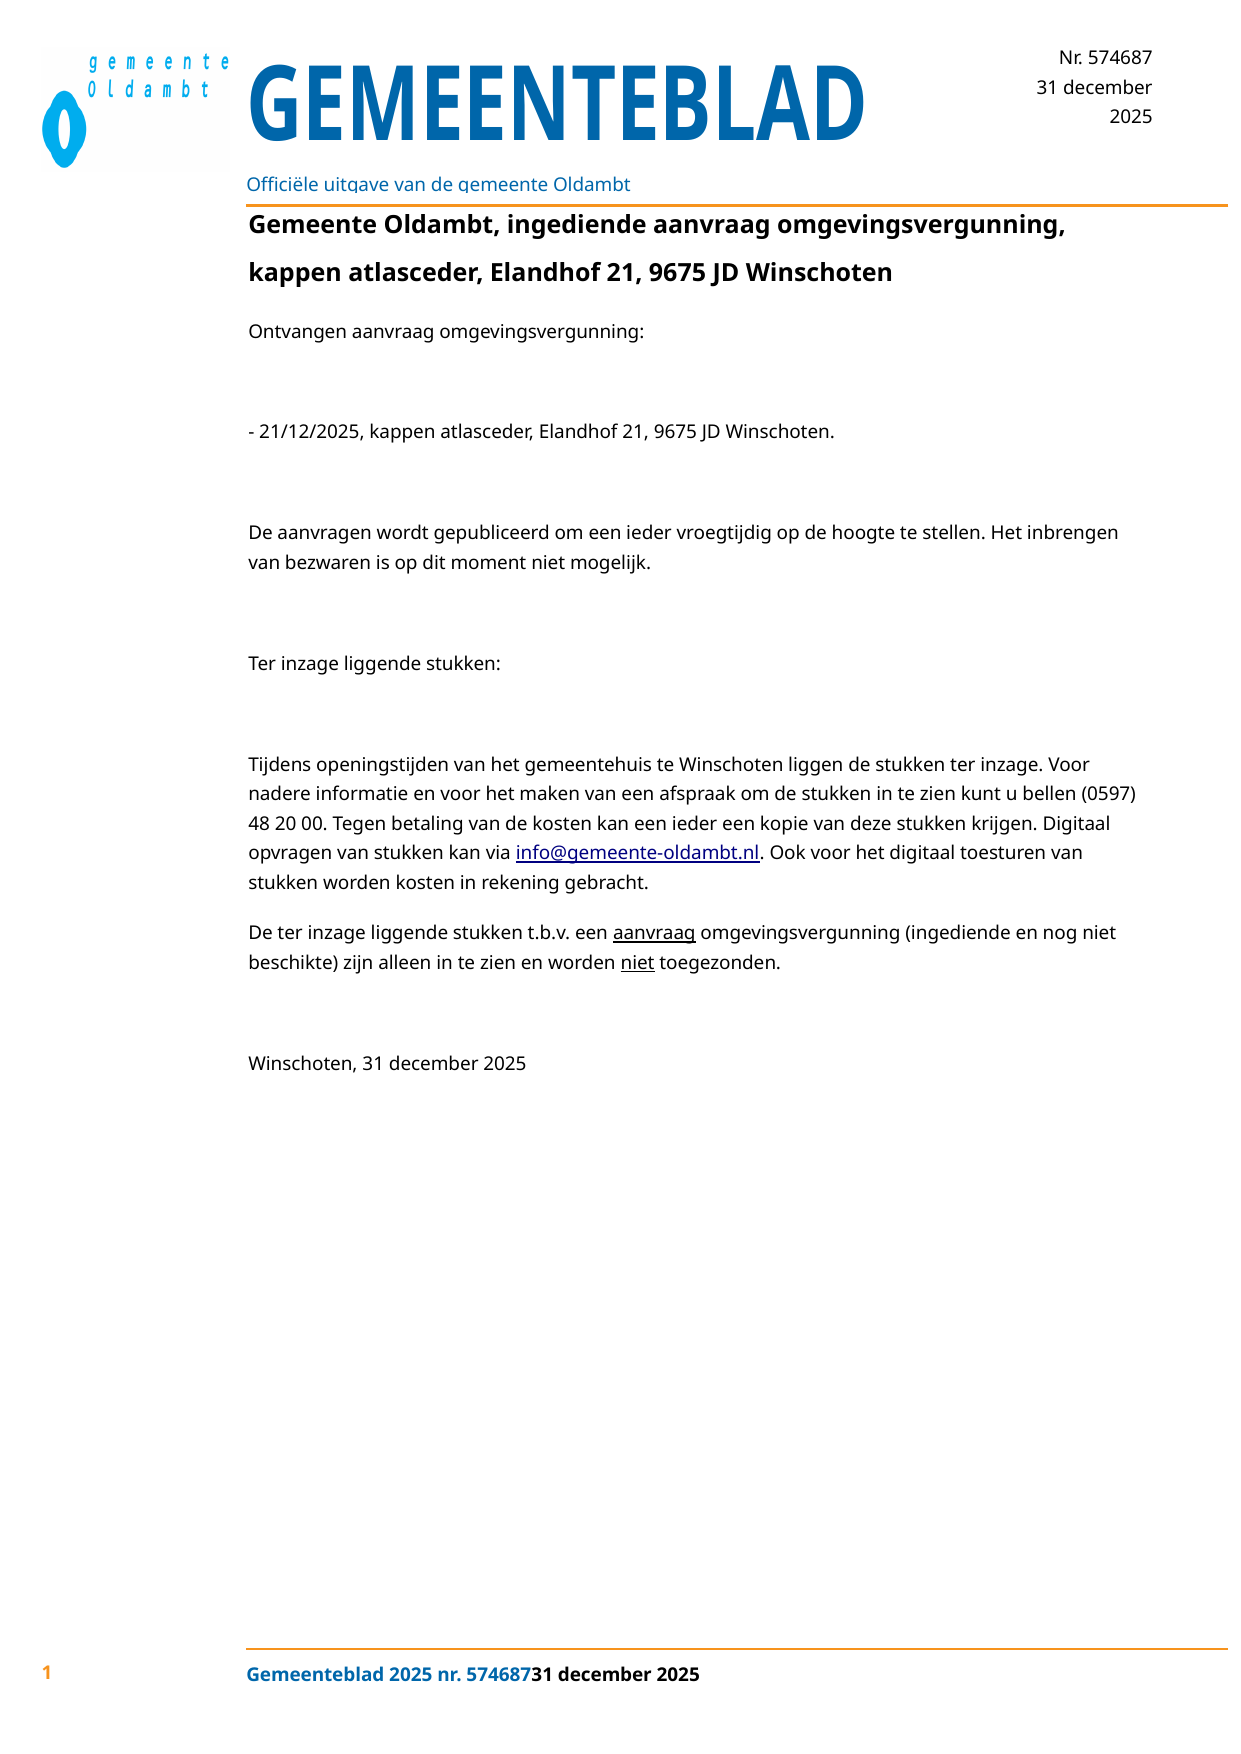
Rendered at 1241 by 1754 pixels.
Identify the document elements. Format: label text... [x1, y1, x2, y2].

text De ter inzage liggende stukken t.b.v. een aanvraag omgevingsvergunning (ingediende en nog niet beschikte) zijn alleen in te zien en worden niet toegezonden. [248, 919, 1152, 975]
text Gemeente Oldambt, ingediende aanvraag omgevingsvergunning, kappen atlasceder, Elandhof 21, 9675 JD Winschoten [248, 207, 1152, 288]
text Ontvangen aanvraag omgevingsvergunning: [248, 318, 1152, 344]
picture [41, 47, 231, 172]
text Tijdens openingstijden van het gemeentehuis te Winschoten liggen de stukken ter inzage. Voor nadere informatie en voor het maken van een afspraak om de stukken in te zien kunt u bellen (0597) 48 20 00. Tegen betaling van de kosten kan een ieder een kopie van deze stukken krijgen. Digitaal opvragen van stukken kan via info@gemeente-oldambt.nl. Ook voor het digitaal toesturen van stukken worden kosten in rekening gebracht. [248, 751, 1152, 895]
text De aanvragen wordt gepubliceerd om een ieder vroegtijdig op de hoogte te stellen. Het inbrengen van bezwaren is op dit moment niet mogelijk. [248, 519, 1152, 575]
text - 21/12/2025, kappen atlasceder, Elandhof 21, 9675 JD Winschoten. [248, 419, 1152, 444]
text Winschoten, 31 december 2025 [248, 1050, 1152, 1076]
text Ter inzage liggende stukken: [248, 650, 1152, 676]
